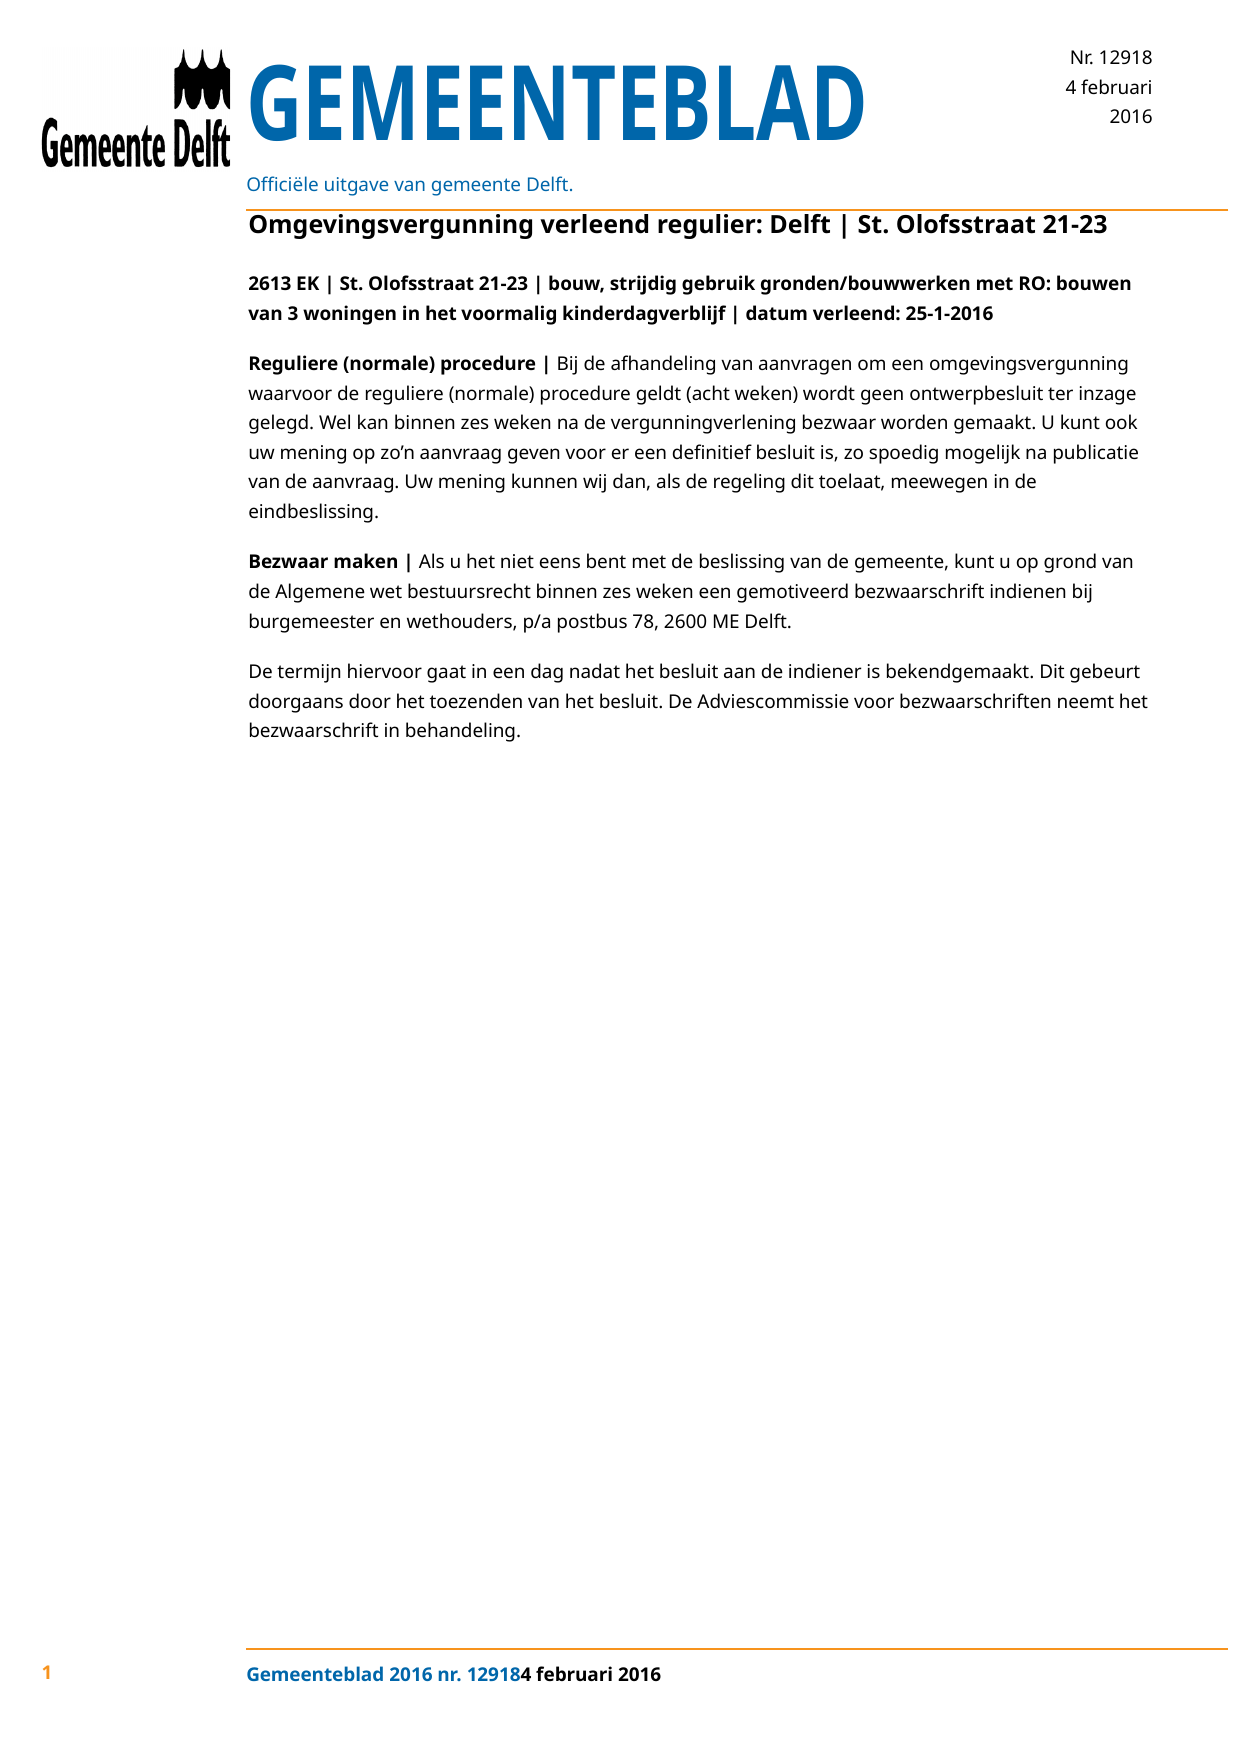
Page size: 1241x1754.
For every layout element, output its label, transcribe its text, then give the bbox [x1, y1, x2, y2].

text Bezwaar maken | Als u het niet eens bent met de beslissing van de gemeente, kunt u op grond van de Algemene wet bestuursrecht binnen zes weken een gemotiveerd bezwaarschrift indienen bij burgemeester en wethouders, p/a postbus 78, 2600 ME Delft. [248, 549, 1152, 633]
text De termijn hiervoor gaat in een dag nadat het besluit aan de indiener is bekendgemaakt. Dit gebeurt doorgaans door het toezenden van het besluit. De Adviescommissie voor bezwaarschriften neemt het bezwaarschrift in behandeling. [248, 658, 1152, 743]
text 2613 EK | St. Olofsstraat 21-23 | bouw, strijdig gebruik gronden/bouwwerken met RO: bouwen van 3 woningen in het voormalig kinderdagverblijf | datum verleend: 25-1-2016 [248, 270, 1152, 326]
text Reguliere (normale) procedure | Bij de afhandeling van aanvragen om een omgevingsvergunning waarvoor de reguliere (normale) procedure geldt (acht weken) wordt geen ontwerpbesluit ter inzage gelegd. Wel kan binnen zes weken na de vergunningverlening bezwaar worden gemaakt. U kunt ook uw mening op zo’n aanvraag geven voor er een definitief besluit is, zo spoedig mogelijk na publicatie van de aanvraag. Uw mening kunnen wij dan, als de regeling dit toelaat, meewegen in de eindbeslissing. [248, 350, 1152, 524]
text Omgevingsvergunning verleend regulier: Delft | St. Olofsstraat 21-23 [248, 211, 1152, 241]
picture [41, 47, 231, 172]
